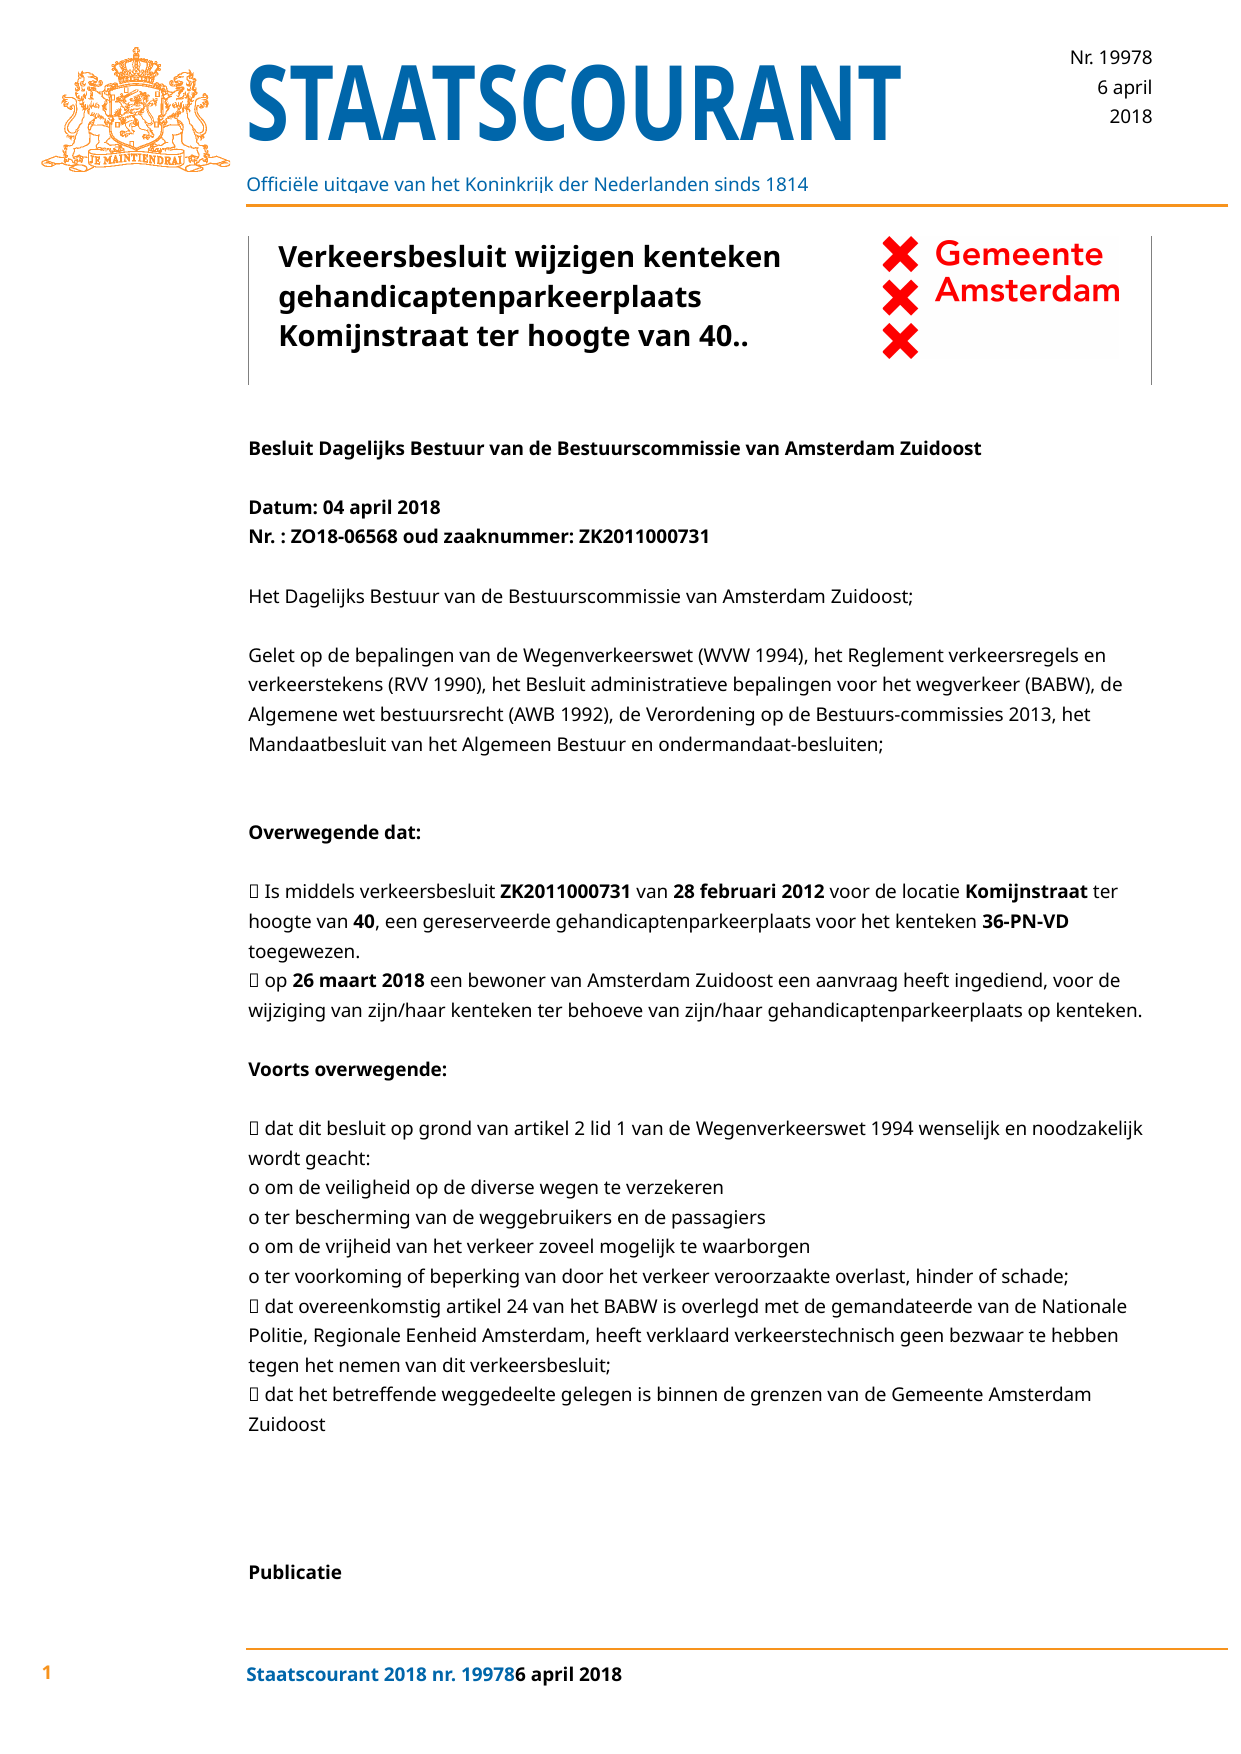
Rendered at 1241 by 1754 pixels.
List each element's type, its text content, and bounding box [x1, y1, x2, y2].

text Besluit Dagelijks Bestuur van de Bestuurscommissie van Amsterdam Zuidoost [248, 435, 1152, 461]
text Het Dagelijks Bestuur van de Bestuurscommissie van Amsterdam Zuidoost; [248, 583, 1152, 609]
text Datum: 04 april 2018 [248, 494, 1152, 520]
text  dat dit besluit op grond van artikel 2 lid 1 van de Wegenverkeerswet 1994 wenselijk en noodzakelijk wordt geacht: [248, 1115, 1152, 1171]
text Voorts overwegende: [248, 1056, 1152, 1082]
text Overwegende dat: [248, 819, 1152, 845]
table_header [850, 236, 1151, 385]
text o ter bescherming van de weggebruikers en de passagiers [248, 1204, 1152, 1230]
text o om de veiligheid op de diverse wegen te verzekeren [248, 1174, 1152, 1200]
picture [882, 236, 1119, 359]
text Nr. : ZO18-06568 oud zaaknummer: ZK2011000731 [248, 524, 1152, 549]
text  dat het betreffende weggedeelte gelegen is binnen de grenzen van de Gemeente Amsterdam Zuidoost [248, 1382, 1152, 1437]
text  Is middels verkeersbesluit ZK2011000731 van 28 februari 2012 voor de locatie Komijnstraat ter hoogte van 40, een gereserveerde gehandicaptenparkeerplaats voor het kenteken 36-PN-VD toegewezen. [248, 879, 1152, 964]
picture [41, 47, 231, 172]
text Gelet op de bepalingen van de Wegenverkeerswet (WVW 1994), het Reglement verkeersregels en verkeerstekens (RVV 1990), het Besluit administratieve bepalingen voor het wegverkeer (BABW), de Algemene wet bestuursrecht (AWB 1992), de Verordening op de Bestuurs-commissies 2013, het Mandaatbesluit van het Algemeen Bestuur en ondermandaat-besluiten; [248, 642, 1152, 757]
text o om de vrijheid van het verkeer zoveel mogelijk te waarborgen [248, 1234, 1152, 1259]
text  op 26 maart 2018 een bewoner van Amsterdam Zuidoost een aanvraag heeft ingediend, voor de wijziging van zijn/haar kenteken ter behoeve van zijn/haar gehandicaptenparkeerplaats op kenteken. [248, 967, 1152, 1023]
text  dat overeenkomstig artikel 24 van het BABW is overlegd met de gemandateerde van de Nationale Politie, Regionale Eenheid Amsterdam, heeft verklaard verkeerstechnisch geen bezwaar te hebben tegen het nemen van dit verkeersbesluit; [248, 1293, 1152, 1378]
text Publicatie [248, 1559, 1152, 1585]
table_header Verkeersbesluit wijzigen kenteken gehandicaptenparkeerplaats Komijnstraat ter hoogte van 40.. [249, 236, 850, 385]
text o ter voorkoming of beperking van door het verkeer veroorzaakte overlast, hinder of schade; [248, 1263, 1152, 1289]
